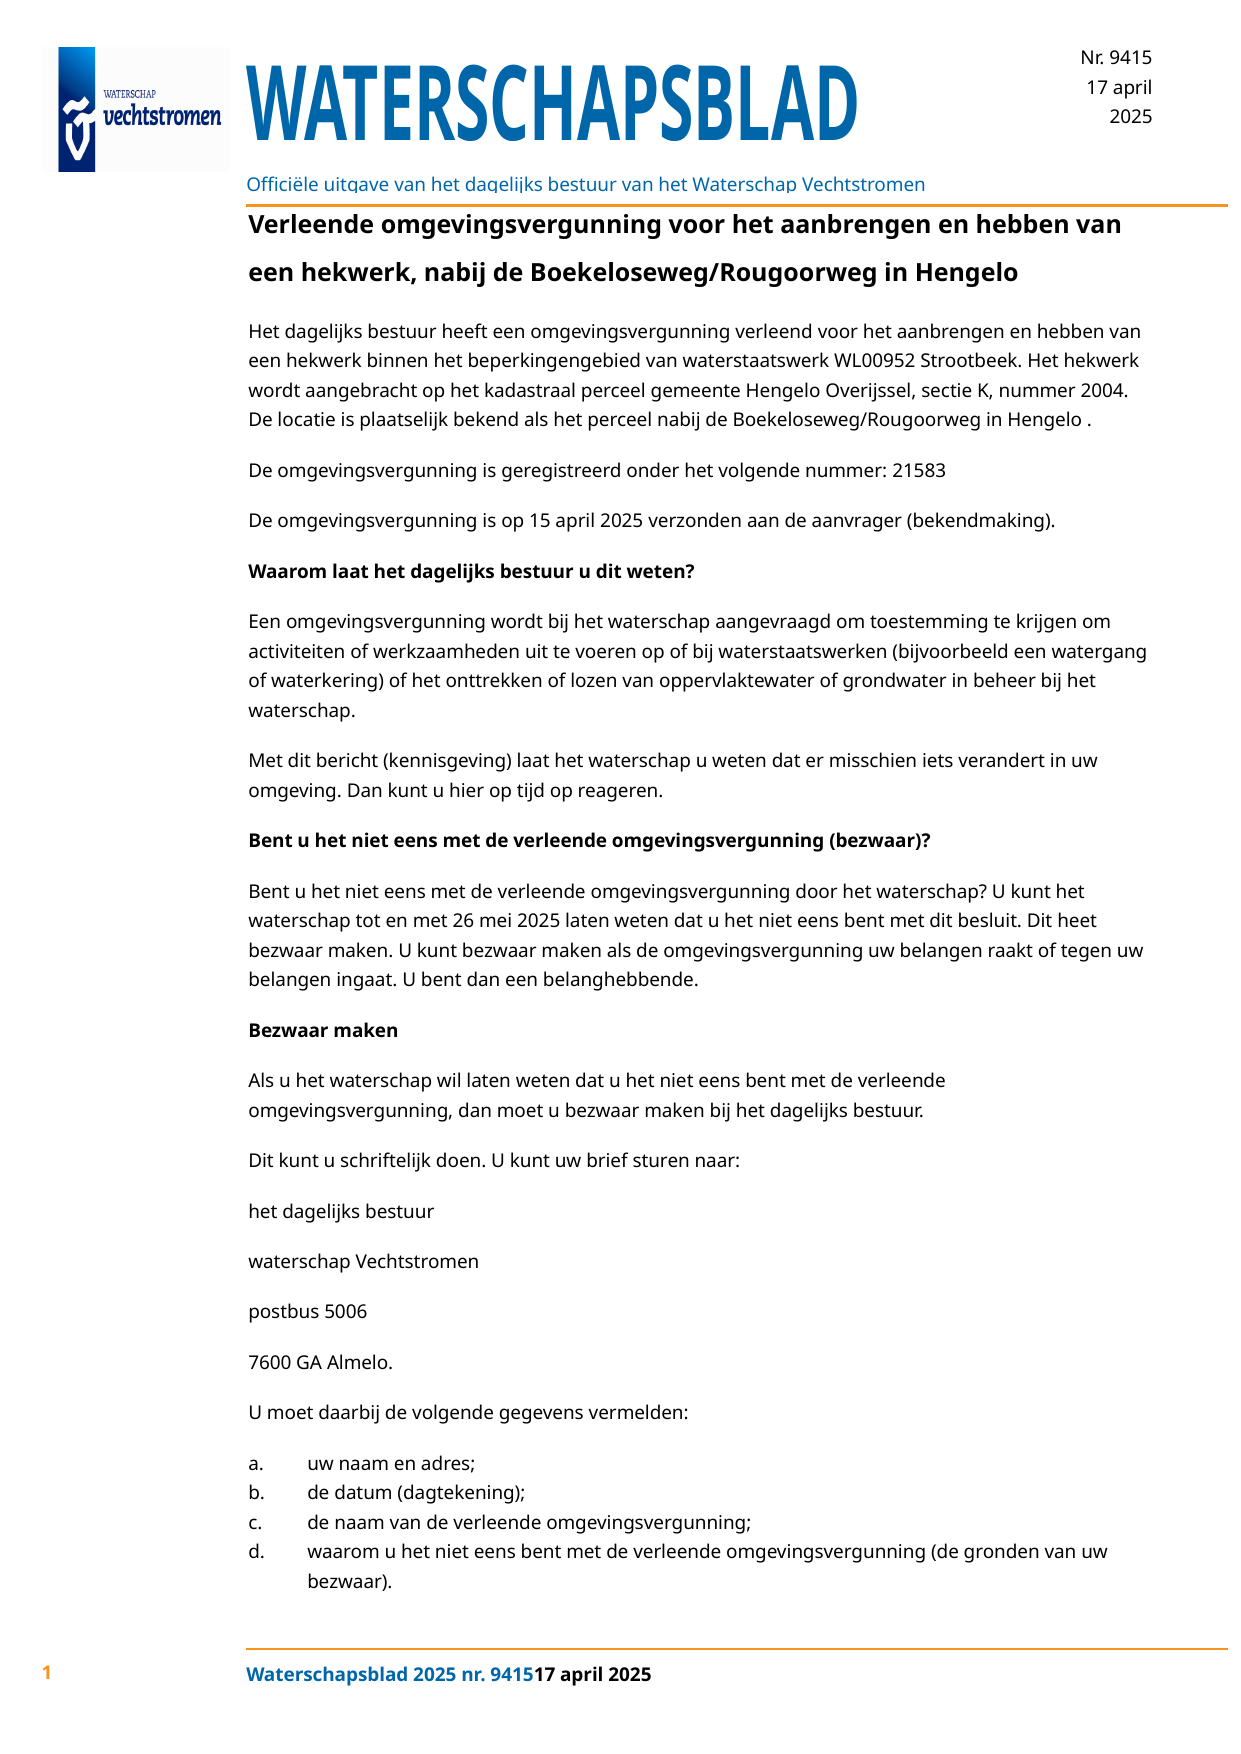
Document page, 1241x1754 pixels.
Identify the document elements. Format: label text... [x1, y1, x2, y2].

text Met dit bericht (kennisgeving) laat het waterschap u weten dat er misschien iets verandert in uw omgeving. Dan kunt u hier op tijd op reageren. [248, 747, 1152, 803]
text Bent u het niet eens met de verleende omgevingsvergunning (bezwaar)? [248, 827, 1152, 853]
text 7600 GA Almelo. [248, 1349, 1152, 1375]
picture [41, 47, 231, 172]
text Bezwaar maken [248, 1017, 1152, 1043]
list de naam van de verleende omgevingsvergunning; [248, 1509, 1152, 1535]
text postbus 5006 [248, 1299, 1152, 1324]
text het dagelijks bestuur [248, 1198, 1152, 1224]
list uw naam en adres; [248, 1450, 1152, 1476]
text waterschap Vechtstromen [248, 1248, 1152, 1274]
list waarom u het niet eens bent met de verleende omgevingsvergunning (de gronden van uw bezwaar). [248, 1539, 1152, 1594]
text Als u het waterschap wil laten weten dat u het niet eens bent met de verleende omgevingsvergunning, dan moet u bezwaar maken bij het dagelijks bestuur. [248, 1067, 1152, 1123]
text Dit kunt u schriftelijk doen. U kunt uw brief sturen naar: [248, 1147, 1152, 1173]
text Verleende omgevingsvergunning voor het aanbrengen en hebben van een hekwerk, nabij de Boekeloseweg/Rougoorweg in Hengelo [248, 207, 1152, 288]
text De omgevingsvergunning is geregistreerd onder het volgende nummer: 21583 [248, 457, 1152, 483]
text Het dagelijks bestuur heeft een omgevingsvergunning verleend voor het aanbrengen en hebben van een hekwerk binnen het beperkingengebied van waterstaatswerk WL00952 Strootbeek. Het hekwerk wordt aangebracht op het kadastraal perceel gemeente Hengelo Overijssel, sectie K, nummer 2004. De locatie is plaatselijk bekend als het perceel nabij de Boekeloseweg/Rougoorweg in Hengelo . [248, 318, 1152, 432]
text De omgevingsvergunning is op 15 april 2025 verzonden aan de aanvrager (bekendmaking). [248, 507, 1152, 533]
text Bent u het niet eens met de verleende omgevingsvergunning door het waterschap? U kunt het waterschap tot en met 26 mei 2025 laten weten dat u het niet eens bent met dit besluit. Dit heet bezwaar maken. U kunt bezwaar maken als de omgevingsvergunning uw belangen raakt of tegen uw belangen ingaat. U bent dan een belanghebbende. [248, 878, 1152, 992]
list de datum (dagtekening); [248, 1479, 1152, 1505]
text Een omgevingsvergunning wordt bij het waterschap aangevraagd om toestemming te krijgen om activiteiten of werkzaamheden uit te voeren op of bij waterstaatswerken (bijvoorbeeld een watergang of waterkering) of het onttrekken of lozen van oppervlaktewater of grondwater in beheer bij het waterschap. [248, 608, 1152, 723]
text Waarom laat het dagelijks bestuur u dit weten? [248, 558, 1152, 584]
text U moet daarbij de volgende gegevens vermelden: [248, 1399, 1152, 1425]
